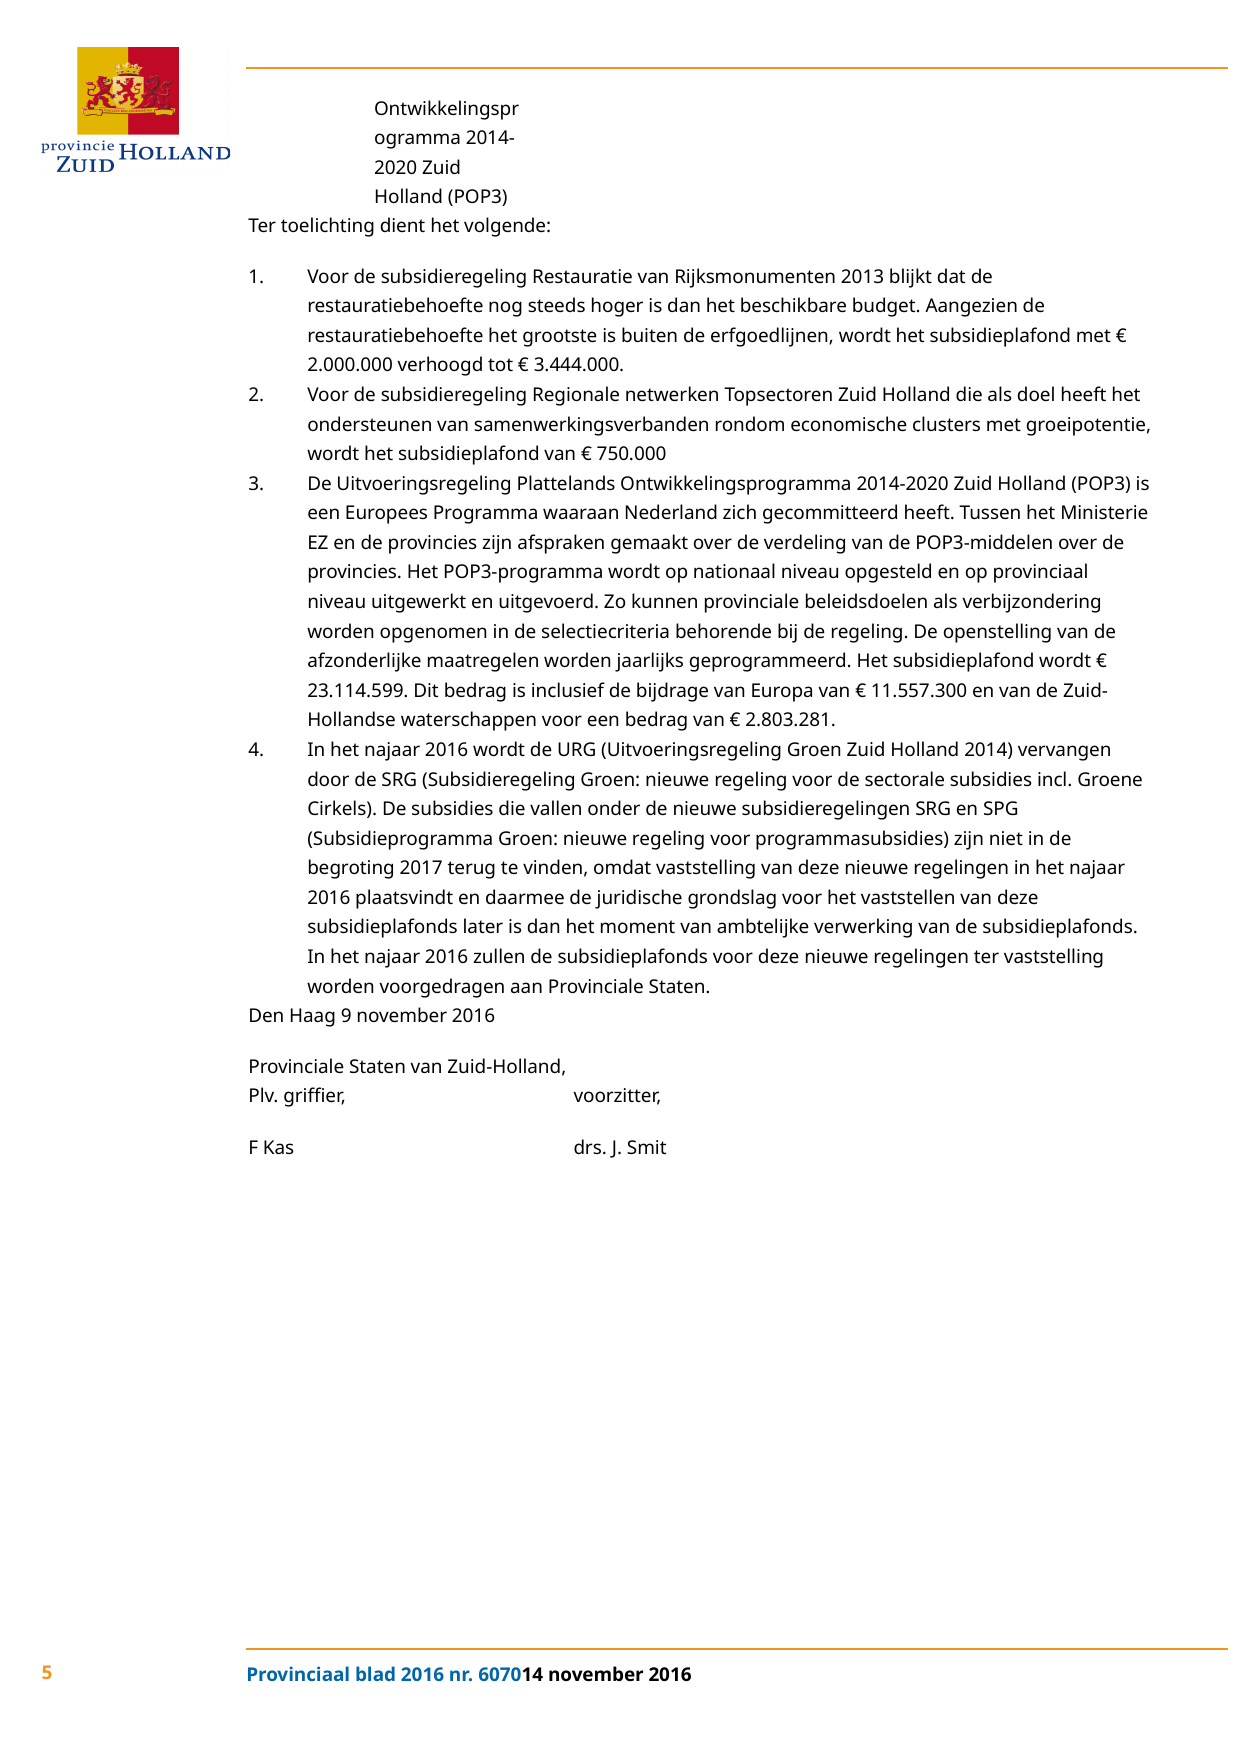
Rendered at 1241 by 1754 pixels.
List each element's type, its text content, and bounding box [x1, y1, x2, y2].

text Provinciale Staten van Zuid-Holland, [248, 1053, 1152, 1079]
table_cell [900, 95, 1026, 209]
table_cell Ontwikkelingsprogramma 2014-2020 Zuid Holland (POP3) [374, 95, 522, 209]
table_cell [522, 95, 648, 209]
table_cell [248, 95, 374, 209]
table_cell [573, 1108, 1152, 1134]
list In het najaar 2016 wordt de URG (Uitvoeringsregeling Groen Zuid Holland 2014) vervangen door de SRG (Subsidieregeling Groen: nieuwe regeling voor de sectorale subsidies incl. Groene Cirkels). De subsidies die vallen onder de nieuwe subsidieregelingen SRG en SPG (Subsidieprogramma Groen: nieuwe regeling voor programmasubsidies) zijn niet in de begroting 2017 terug te vinden, omdat vaststelling van deze nieuwe regelingen in het najaar 2016 plaatsvindt en daarmee de juridische grondslag voor het vaststellen van deze subsidieplafonds later is dan het moment van ambtelijke verwerking van de subsidieplafonds. In het najaar 2016 zullen de subsidieplafonds voor deze nieuwe regelingen ter vaststelling worden voorgedragen aan Provinciale Staten. [248, 736, 1152, 999]
table_cell [1026, 95, 1152, 209]
text Den Haag 9 november 2016 [248, 1002, 1152, 1028]
table_cell [648, 95, 774, 209]
table_cell drs. J. Smit [573, 1134, 1152, 1160]
table_cell [248, 1108, 573, 1134]
table_cell [774, 95, 900, 209]
table_header Plv. griffier, [248, 1083, 573, 1108]
list De Uitvoeringsregeling Plattelands Ontwikkelingsprogramma 2014-2020 Zuid Holland (POP3) is een Europees Programma waaraan Nederland zich gecommitteerd heeft. Tussen het Ministerie EZ en de provincies zijn afspraken gemaakt over de verdeling van de POP3-middelen over de provincies. Het POP3-programma wordt op nationaal niveau opgesteld en op provinciaal niveau uitgewerkt en uitgevoerd. Zo kunnen provinciale beleidsdoelen als verbijzondering worden opgenomen in de selectiecriteria behorende bij de regeling. De openstelling van de afzonderlijke maatregelen worden jaarlijks geprogrammeerd. Het subsidieplafond wordt € 23.114.599. Dit bedrag is inclusief de bijdrage van Europa van € 11.557.300 en van de Zuid-Hollandse waterschappen voor een bedrag van € 2.803.281. [248, 470, 1152, 732]
list Voor de subsidieregeling Restauratie van Rijksmonumenten 2013 blijkt dat de restauratiebehoefte nog steeds hoger is dan het beschikbare budget. Aangezien de restauratiebehoefte het grootste is buiten de erfgoedlijnen, wordt het subsidieplafond met € 2.000.000 verhoogd tot € 3.444.000. [248, 263, 1152, 377]
table_header voorzitter, [573, 1083, 1152, 1108]
text Ter toelichting dient het volgende: [248, 212, 1152, 238]
list Voor de subsidieregeling Regionale netwerken Topsectoren Zuid Holland die als doel heeft het ondersteunen van samenwerkingsverbanden rondom economische clusters met groeipotentie, wordt het subsidieplafond van € 750.000 [248, 381, 1152, 466]
table_cell F Kas [248, 1134, 573, 1160]
picture [41, 47, 231, 172]
